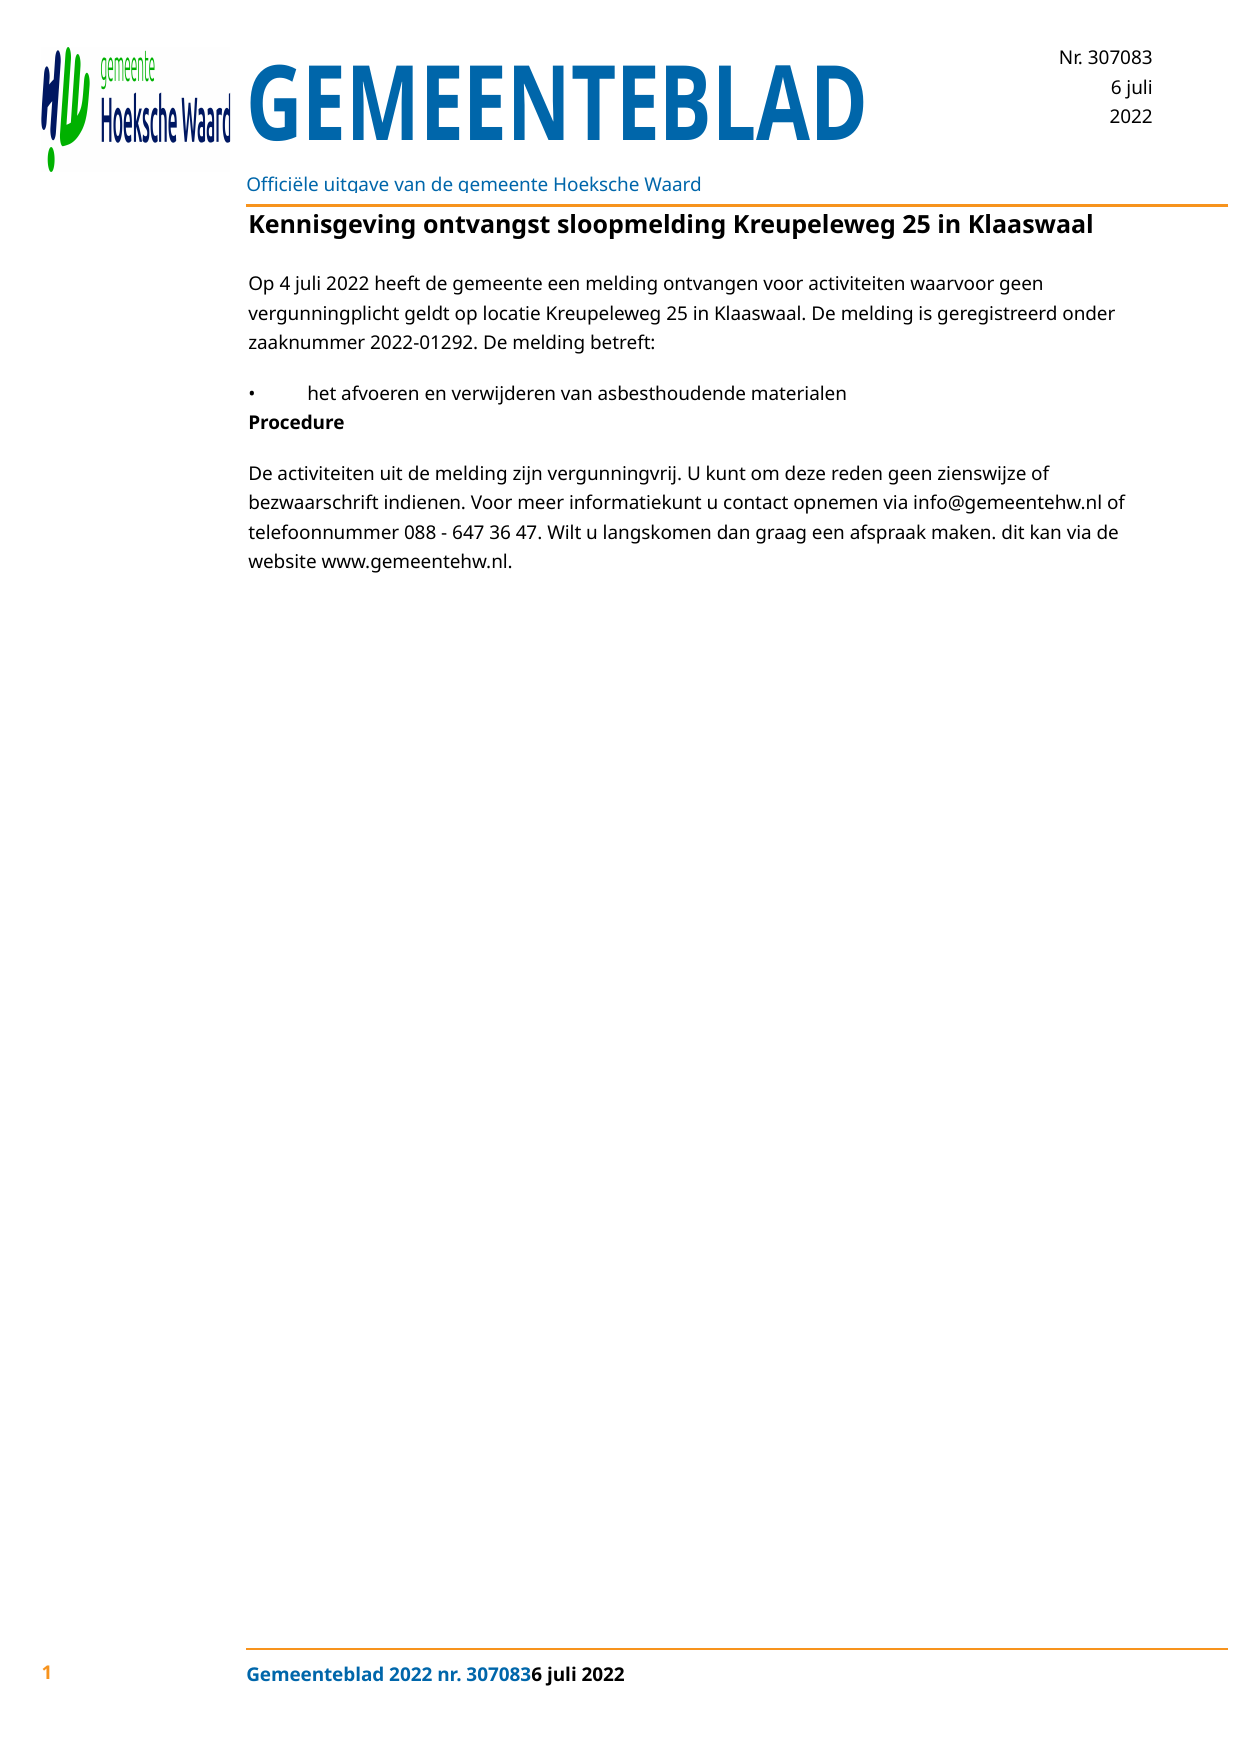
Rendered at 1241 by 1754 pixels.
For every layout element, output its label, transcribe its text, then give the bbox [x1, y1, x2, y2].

text Kennisgeving ontvangst sloopmelding Kreupeleweg 25 in Klaaswaal [248, 207, 1152, 241]
text Procedure [248, 409, 1152, 435]
text De activiteiten uit de melding zijn vergunningvrij. U kunt om deze reden geen zienswijze of bezwaarschrift indienen. Voor meer informatiekunt u contact opnemen via info@gemeentehw.nl of telefoonnummer 088 - 647 36 47. Wilt u langskomen dan graag een afspraak maken. dit kan via de website www.gemeentehw.nl. [248, 460, 1152, 574]
text Op 4 juli 2022 heeft de gemeente een melding ontvangen voor activiteiten waarvoor geen vergunningplicht geldt op locatie Kreupeleweg 25 in Klaaswaal. De melding is geregistreerd onder zaaknummer 2022-01292. De melding betreft: [248, 270, 1152, 355]
picture [41, 47, 231, 172]
list het afvoeren en verwijderen van asbesthoudende materialen [248, 380, 1152, 406]
